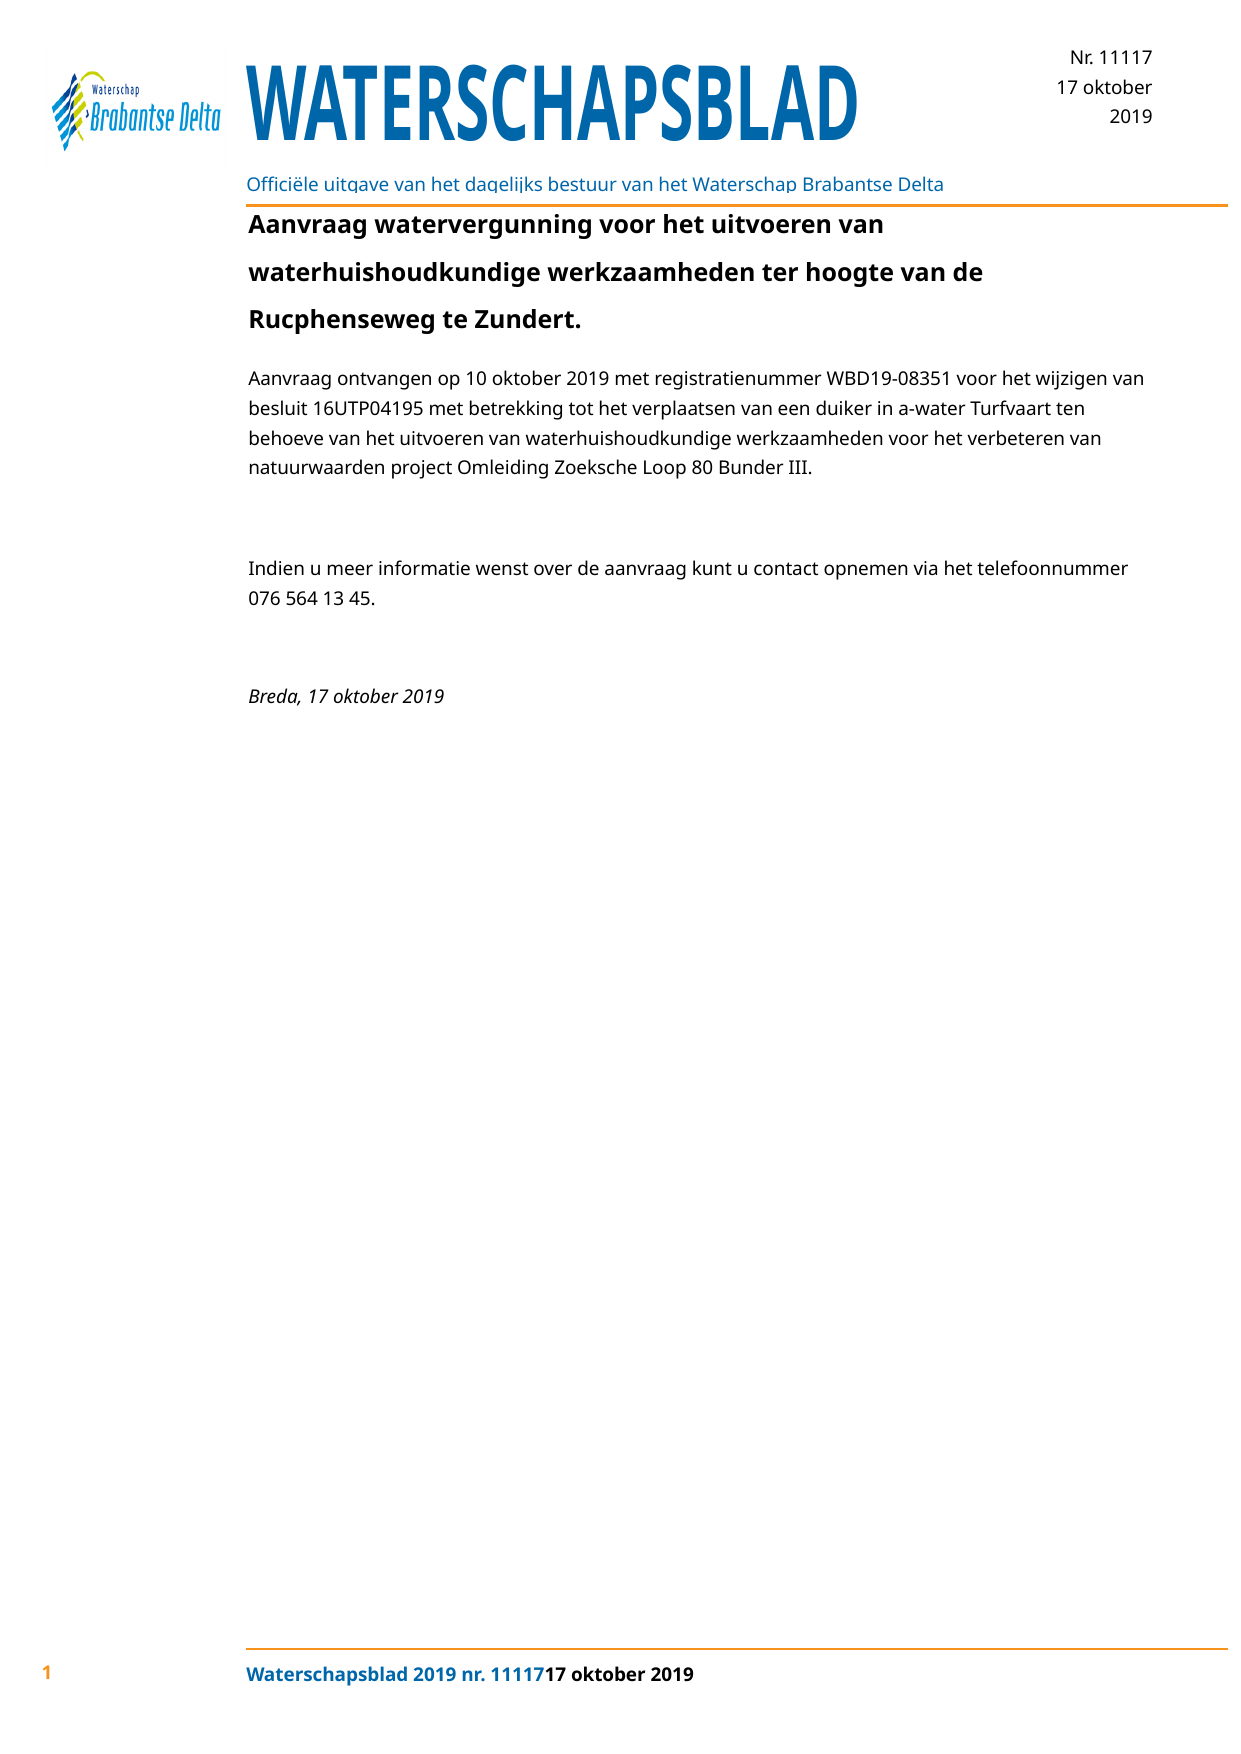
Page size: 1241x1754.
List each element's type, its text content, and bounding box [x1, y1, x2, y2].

text Breda, 17 oktober 2019 [248, 683, 1152, 709]
picture [41, 47, 231, 172]
text Indien u meer informatie wenst over de aanvraag kunt u contact opnemen via het telefoonnummer 076 564 13 45. [248, 555, 1152, 610]
text Aanvraag ontvangen op 10 oktober 2019 met registratienummer WBD19-08351 voor het wijzigen van besluit 16UTP04195 met betrekking tot het verplaatsen van een duiker in a-water Turfvaart ten behoeve van het uitvoeren van waterhuishoudkundige werkzaamheden voor het verbeteren van natuurwaarden project Omleiding Zoeksche Loop 80 Bunder III. [248, 366, 1152, 480]
text Aanvraag watervergunning voor het uitvoeren van waterhuishoudkundige werkzaamheden ter hoogte van de Rucphenseweg te Zundert. [248, 207, 1152, 336]
